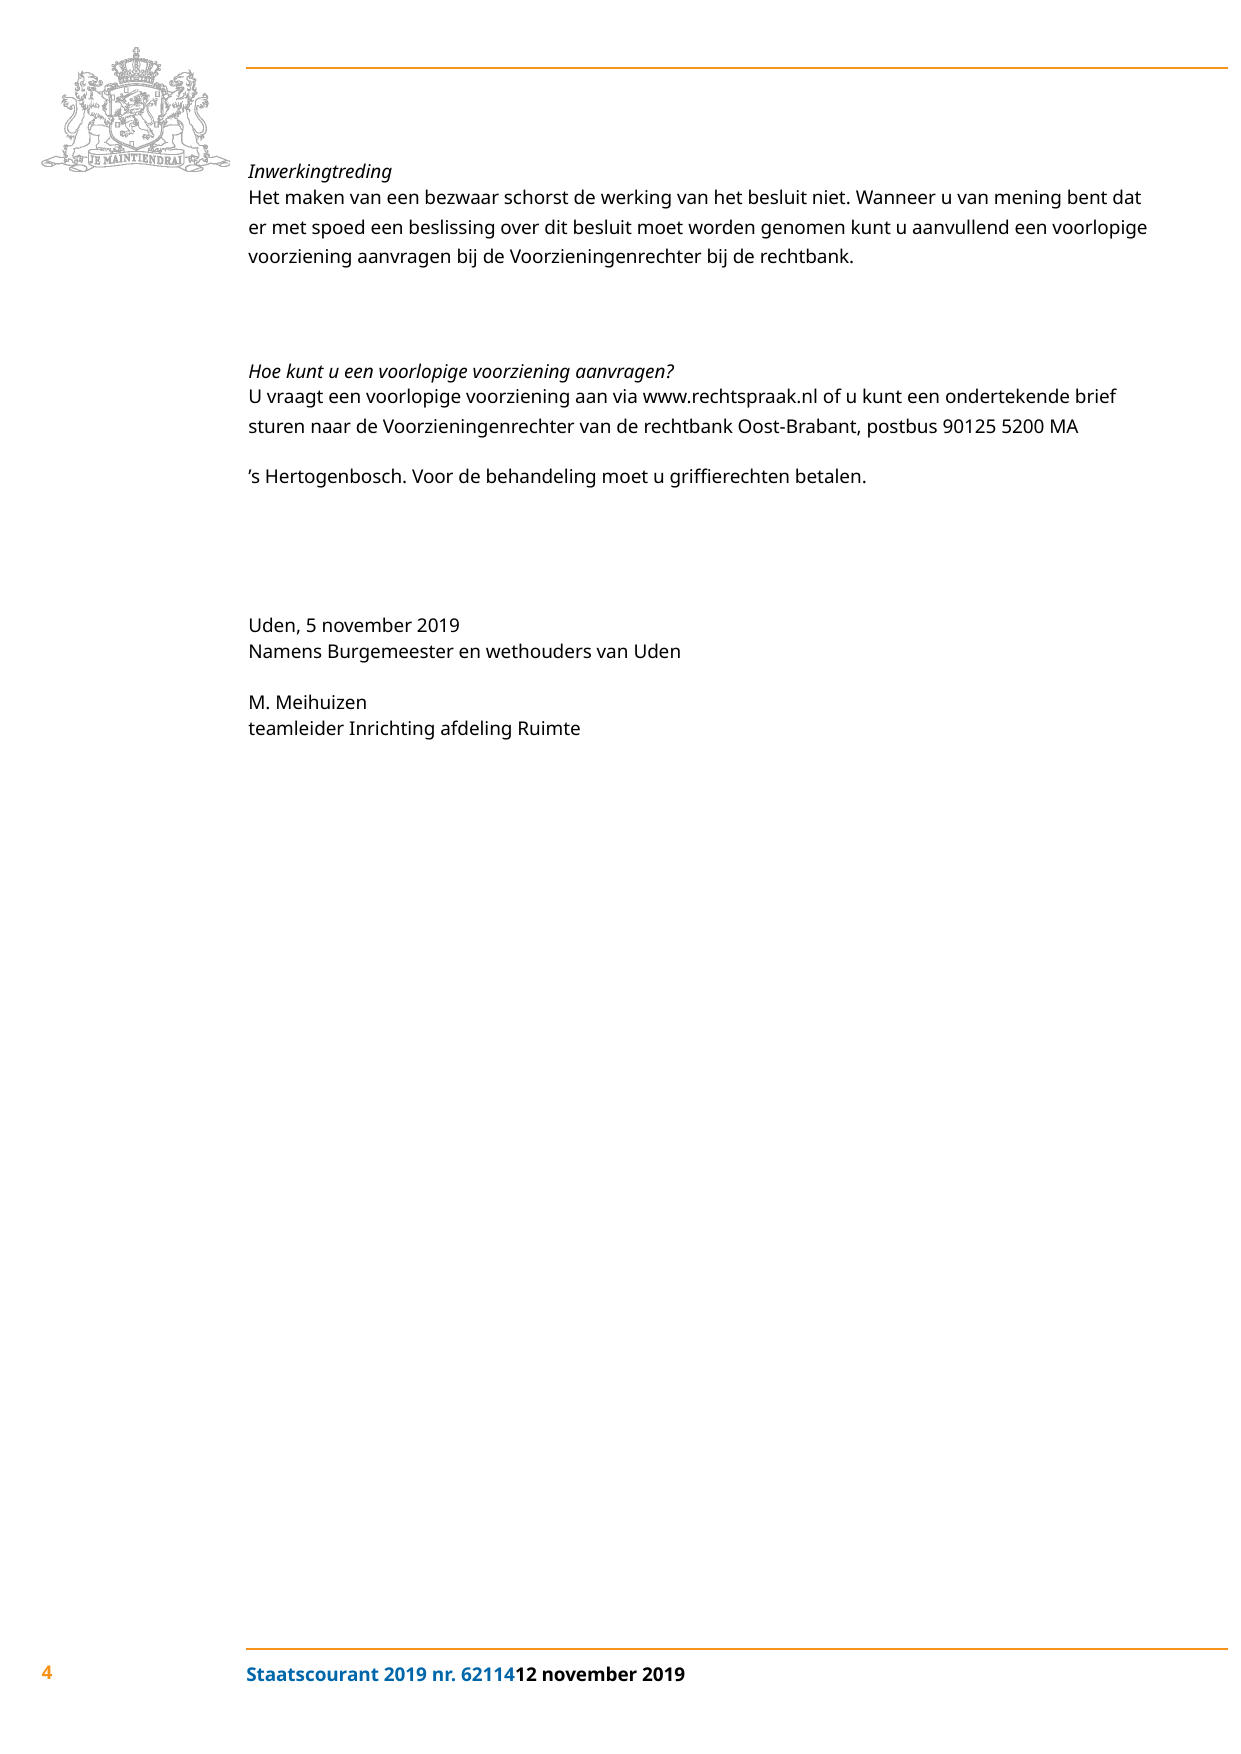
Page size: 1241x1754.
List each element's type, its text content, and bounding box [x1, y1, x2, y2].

text Hoe kunt u een voorlopige voorziening aanvragen? [248, 358, 1152, 384]
text U vraagt een voorlopige voorziening aan via www.rechtspraak.nl of u kunt een ondertekende brief sturen naar de Voorzieningenrechter van de rechtbank Oost-Brabant, postbus 90125 5200 MA [248, 384, 1152, 439]
text teamleider Inrichting afdeling Ruimte [248, 715, 1152, 741]
text Inwerkingtreding [248, 159, 1152, 184]
text Uden, 5 november 2019 [248, 612, 1152, 638]
text Namens Burgemeester en wethouders van Uden [248, 638, 1152, 664]
text M. Meihuizen [248, 689, 1152, 715]
picture [41, 47, 231, 172]
text Het maken van een bezwaar schorst de werking van het besluit niet. Wanneer u van mening bent dat er met spoed een beslissing over dit besluit moet worden genomen kunt u aanvullend een voorlopige voorziening aanvragen bij de Voorzieningenrechter bij de rechtbank. [248, 184, 1152, 269]
text ’s Hertogenbosch. Voor de behandeling moet u griffierechten betalen. [248, 464, 1152, 489]
